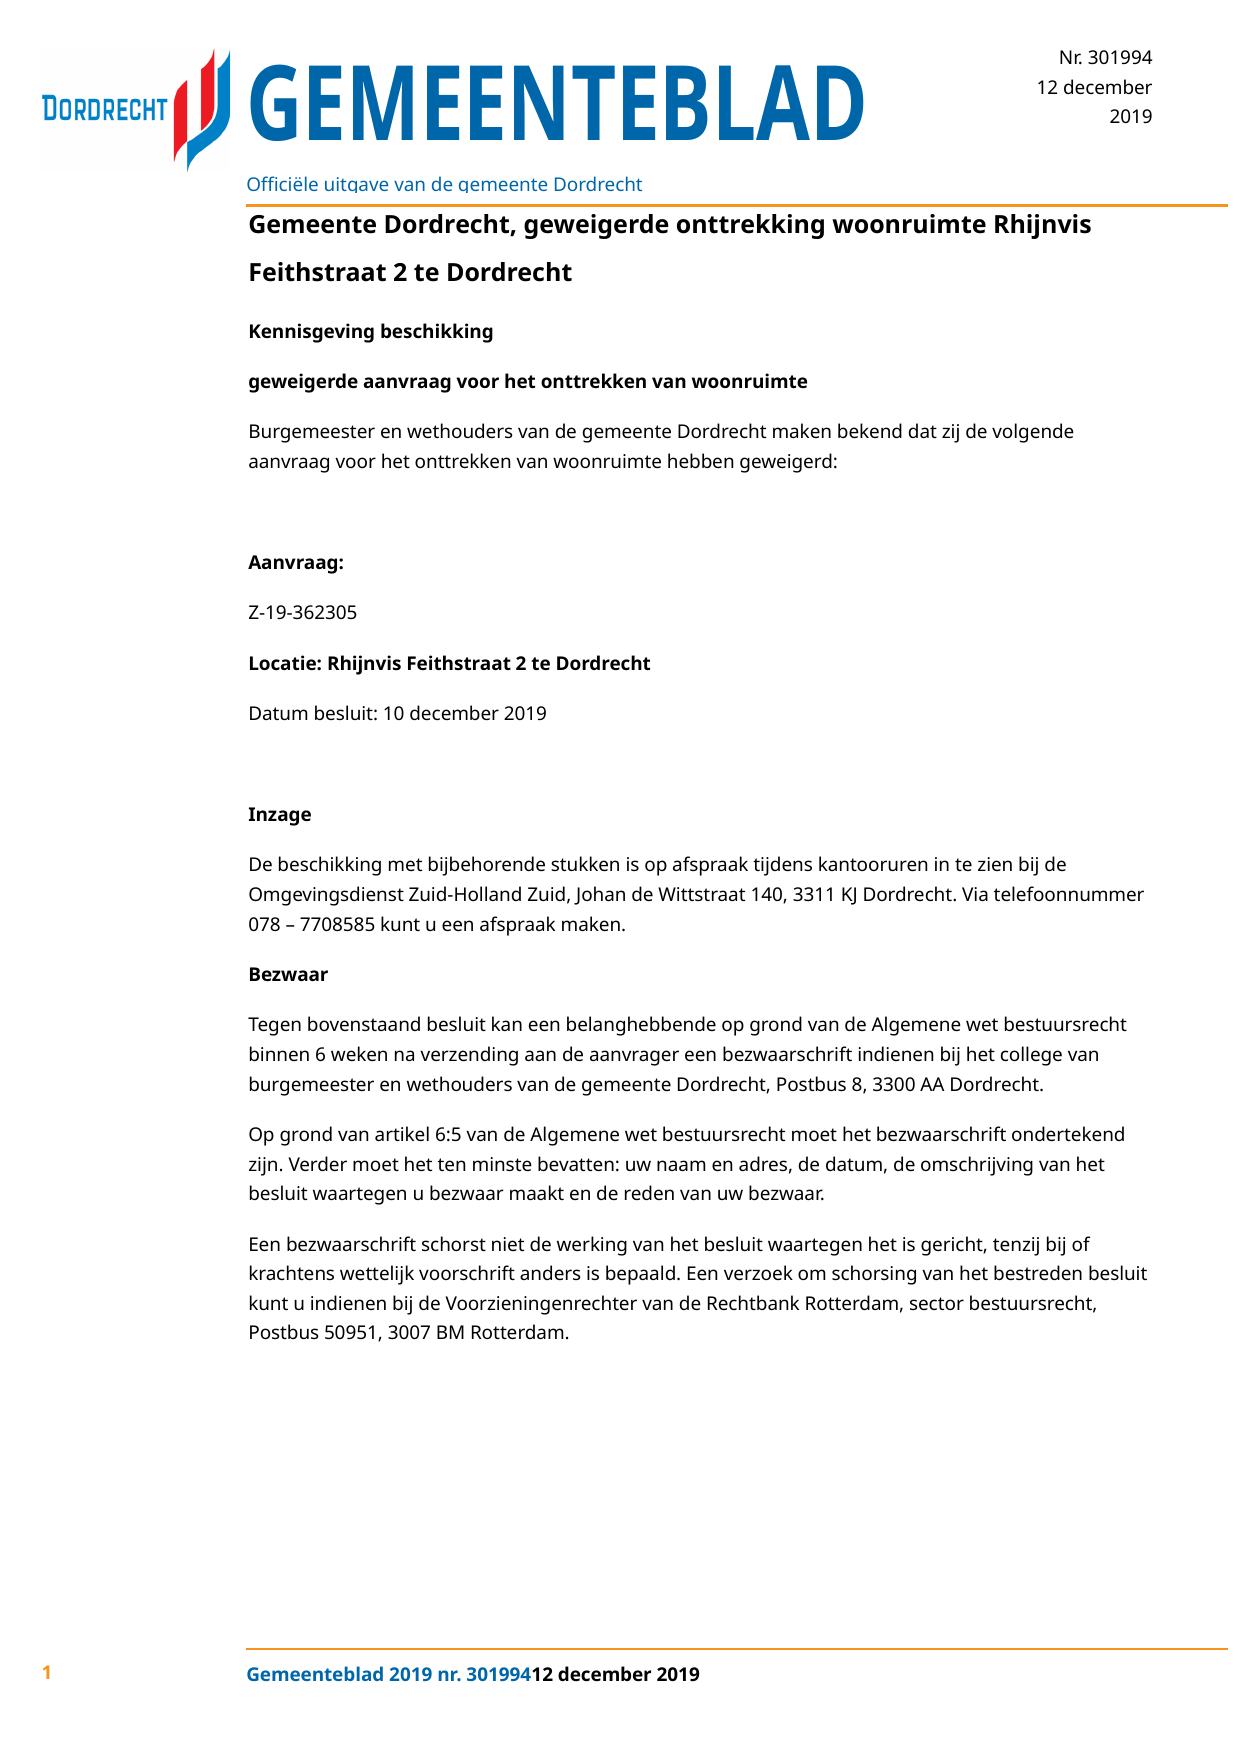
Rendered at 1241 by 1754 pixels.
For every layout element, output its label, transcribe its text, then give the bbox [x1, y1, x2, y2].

text Inzage [248, 801, 1152, 827]
text Z-19-362305 [248, 599, 1152, 625]
text Aanvraag: [248, 549, 1152, 575]
text Een bezwaarschrift schorst niet de werking van het besluit waartegen het is gericht, tenzij bij of krachtens wettelijk voorschrift anders is bepaald. Een verzoek om schorsing van het bestreden besluit kunt u indienen bij de Voorzieningenrechter van de Rechtbank Rotterdam, sector bestuursrecht, Postbus 50951, 3007 BM Rotterdam. [248, 1231, 1152, 1345]
text Burgemeester en wethouders van de gemeente Dordrecht maken bekend dat zij de volgende aanvraag voor het onttrekken van woonruimte hebben geweigerd: [248, 419, 1152, 474]
text Op grond van artikel 6:5 van de Algemene wet bestuursrecht moet het bezwaarschrift ondertekend zijn. Verder moet het ten minste bevatten: uw naam en adres, de datum, de omschrijving van het besluit waartegen u bezwaar maakt en de reden van uw bezwaar. [248, 1121, 1152, 1206]
text Bezwaar [248, 961, 1152, 987]
picture [41, 47, 231, 172]
text De beschikking met bijbehorende stukken is op afspraak tijdens kantooruren in te zien bij de Omgevingsdienst Zuid-Holland Zuid, Johan de Wittstraat 140, 3311 KJ Dordrecht. Via telefoonnummer 078 – 7708585 kunt u een afspraak maken. [248, 852, 1152, 937]
text geweigerde aanvraag voor het onttrekken van woonruimte [248, 368, 1152, 394]
text Tegen bovenstaand besluit kan een belanghebbende op grond van de Algemene wet bestuursrecht binnen 6 weken na verzending aan de aanvrager een bezwaarschrift indienen bij het college van burgemeester en wethouders van de gemeente Dordrecht, Postbus 8, 3300 AA Dordrecht. [248, 1012, 1152, 1097]
text Kennisgeving beschikking [248, 318, 1152, 344]
text Locatie: Rhijnvis Feithstraat 2 te Dordrecht [248, 650, 1152, 676]
text Datum besluit: 10 december 2019 [248, 700, 1152, 726]
text Gemeente Dordrecht, geweigerde onttrekking woonruimte Rhijnvis Feithstraat 2 te Dordrecht [248, 207, 1152, 288]
